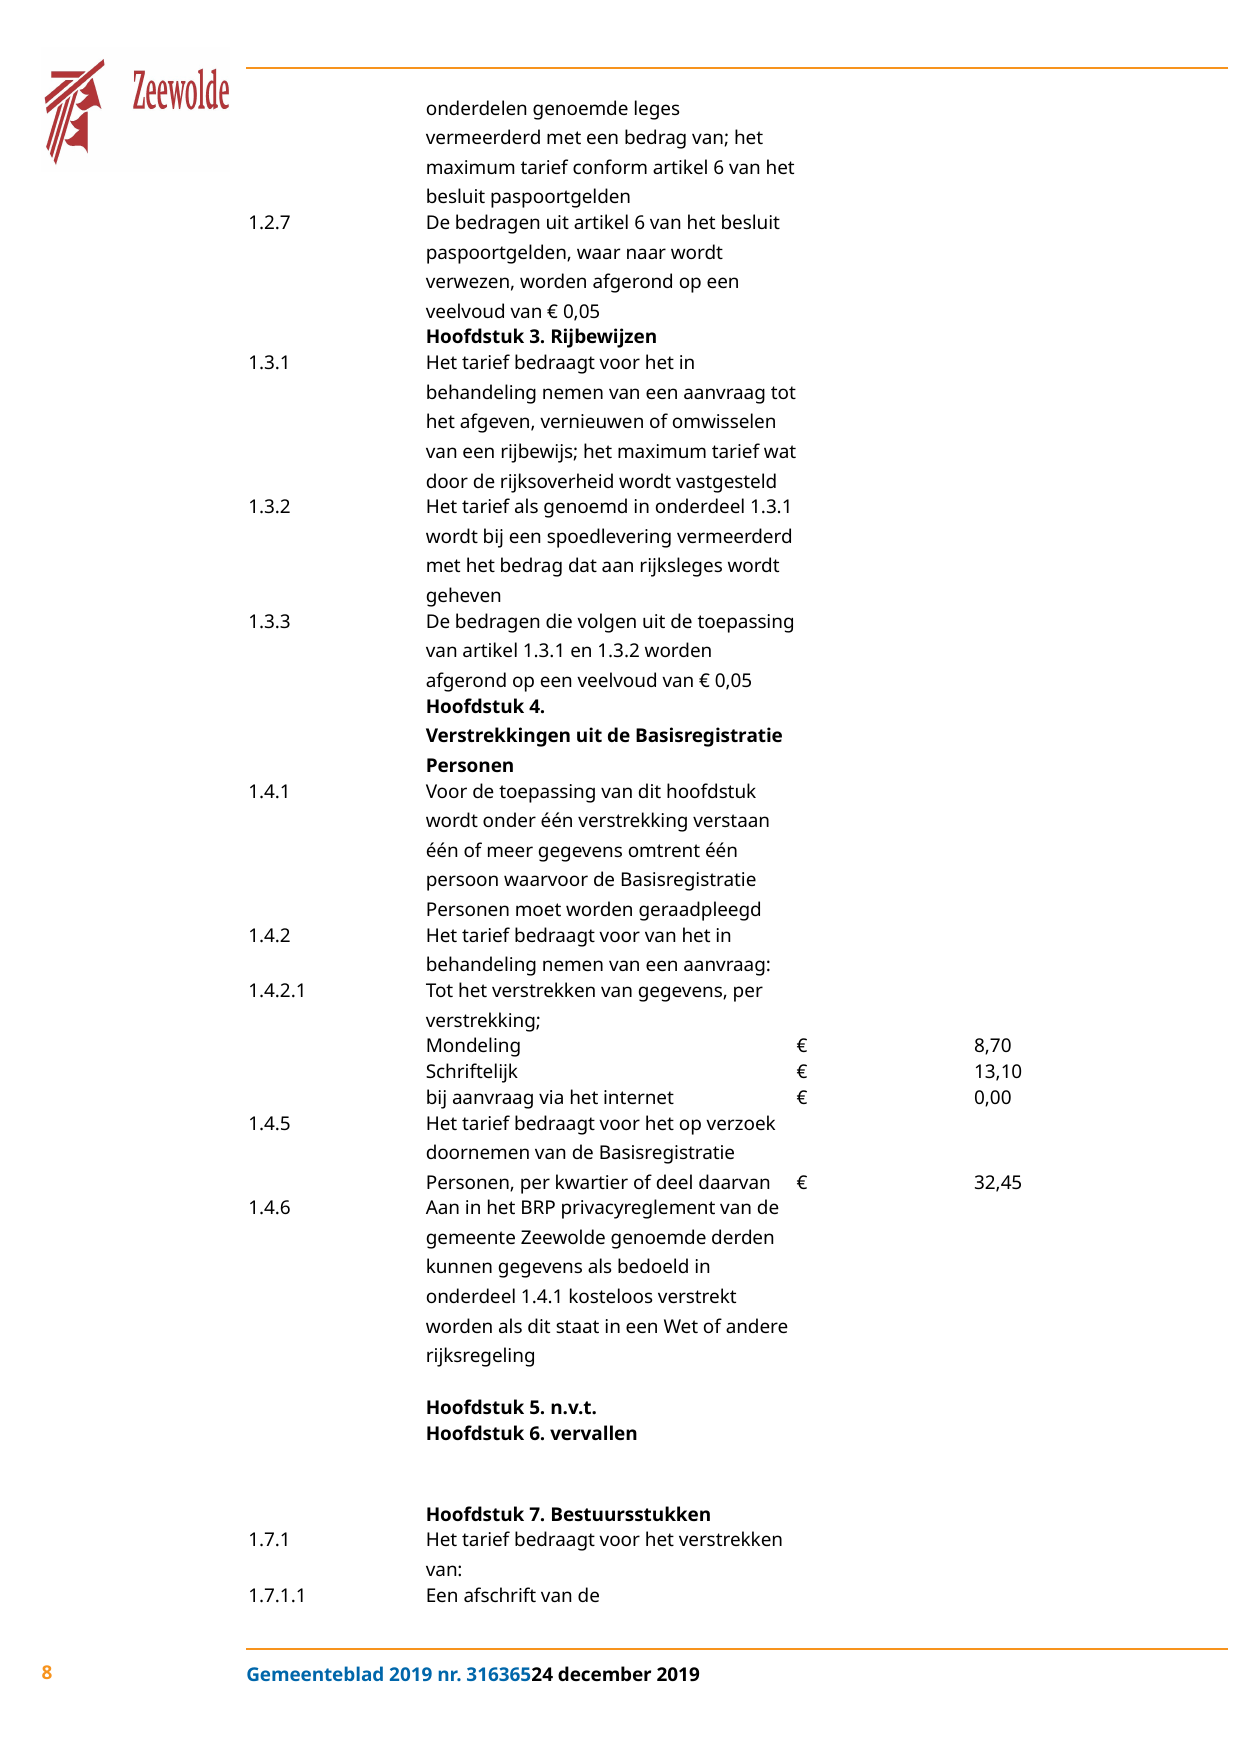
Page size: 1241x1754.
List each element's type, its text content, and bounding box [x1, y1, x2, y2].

table_cell [796, 209, 974, 324]
table_cell Het tarief bedraagt voor van het in behandeling nemen van een aanvraag: [426, 922, 796, 977]
table_cell bij aanvraag via het internet [426, 1084, 796, 1110]
table_cell [974, 693, 1152, 778]
table_cell 1.4.6 [248, 1195, 426, 1368]
table_cell [796, 95, 974, 209]
table_cell [974, 778, 1152, 922]
table_cell [796, 977, 974, 1032]
table_cell [974, 95, 1152, 209]
table_cell De bedragen die volgen uit de toepassing van artikel 1.3.1 en 1.3.2 worden afgerond op een veelvoud van € 0,05 [426, 608, 796, 693]
table_cell Het tarief bedraagt voor het op verzoek doornemen van de Basisregistratie Personen, per kwartier of deel daarvan [426, 1110, 796, 1194]
table_cell [248, 1420, 426, 1475]
table_cell [974, 1195, 1152, 1368]
table_cell [248, 1084, 426, 1110]
table_cell Het tarief als genoemd in onderdeel 1.3.1 wordt bij een spoedlevering vermeerderd met het bedrag dat aan rijksleges wordt geheven [426, 494, 796, 608]
table_cell [974, 350, 1152, 493]
table_cell [426, 1475, 796, 1501]
table_cell [248, 693, 426, 778]
table_cell [974, 977, 1152, 1032]
table_cell € [796, 1033, 974, 1058]
table_cell [796, 922, 974, 977]
table_cell 1.3.2 [248, 494, 426, 608]
table_cell 1.4.1 [248, 778, 426, 922]
table_cell [796, 1501, 974, 1526]
table_cell [248, 95, 426, 209]
table_cell 1.4.2.1 [248, 977, 426, 1032]
table_cell Hoofdstuk 6. vervallen [426, 1420, 796, 1475]
table_cell Hoofdstuk 7. Bestuursstukken [426, 1501, 796, 1526]
table_cell [974, 1526, 1152, 1582]
table_cell € [796, 1084, 974, 1110]
table_cell 1.4.5 [248, 1110, 426, 1194]
table_cell 0,00 [974, 1084, 1152, 1110]
table_cell Voor de toepassing van dit hoofdstuk wordt onder één verstrekking verstaan één of meer gegevens omtrent één persoon waarvoor de Basisregistratie Personen moet worden geraadpleegd [426, 778, 796, 922]
table_cell [796, 494, 974, 608]
table_cell [796, 1420, 974, 1475]
table_cell [796, 693, 974, 778]
table_cell onderdelen genoemde leges vermeerderd met een bedrag van; het maximum tarief conform artikel 6 van het besluit paspoortgelden [426, 95, 796, 209]
table_cell [796, 1195, 974, 1368]
table_cell [796, 1368, 974, 1394]
table_cell [974, 922, 1152, 977]
table_cell [796, 1582, 974, 1607]
table_cell [248, 1394, 426, 1420]
table_cell Hoofdstuk 4. Verstrekkingen uit de Basisregistratie Personen [426, 693, 796, 778]
picture [41, 47, 231, 172]
table_cell [796, 778, 974, 922]
table_cell [974, 1420, 1152, 1475]
table_cell 1.2.7 [248, 209, 426, 324]
table_cell [974, 1582, 1152, 1607]
table_cell 8,70 [974, 1033, 1152, 1058]
table_cell Aan in het BRP privacyreglement van de gemeente Zeewolde genoemde derden kunnen gegevens als bedoeld in onderdeel 1.4.1 kosteloos verstrekt worden als dit staat in een Wet of andere rijksregeling [426, 1195, 796, 1368]
table_cell 1.7.1 [248, 1526, 426, 1582]
table_cell [974, 1475, 1152, 1501]
table_cell Het tarief bedraagt voor het verstrekken van: [426, 1526, 796, 1582]
table_cell Hoofdstuk 5. n.v.t. [426, 1394, 796, 1420]
table_cell [796, 608, 974, 693]
table_cell De bedragen uit artikel 6 van het besluit paspoortgelden, waar naar wordt verwezen, worden afgerond op een veelvoud van € 0,05 [426, 209, 796, 324]
table_cell Hoofdstuk 3. Rijbewijzen [426, 324, 796, 349]
table_cell [974, 608, 1152, 693]
table_cell 1.4.2 [248, 922, 426, 977]
table_cell 13,10 [974, 1058, 1152, 1084]
table_cell [974, 1368, 1152, 1394]
table_cell [796, 1526, 974, 1582]
table_cell [796, 1394, 974, 1420]
table_cell 1.3.1 [248, 350, 426, 493]
table_cell Tot het verstrekken van gegevens, per verstrekking; [426, 977, 796, 1032]
table_cell € [796, 1058, 974, 1084]
table_cell € [796, 1110, 974, 1194]
table_cell [796, 1475, 974, 1501]
table_cell [974, 494, 1152, 608]
table_cell Schriftelijk [426, 1058, 796, 1084]
table_cell [796, 350, 974, 493]
table_cell 1.3.3 [248, 608, 426, 693]
table_cell Mondeling [426, 1033, 796, 1058]
table_cell Het tarief bedraagt voor het in behandeling nemen van een aanvraag tot het afgeven, vernieuwen of omwisselen van een rijbewijs; het maximum tarief wat door de rijksoverheid wordt vastgesteld [426, 350, 796, 493]
table_cell [248, 1501, 426, 1526]
table_cell [248, 1475, 426, 1501]
table_cell [248, 324, 426, 349]
table_cell [248, 1058, 426, 1084]
table_cell 32,45 [974, 1110, 1152, 1194]
table_cell [974, 1394, 1152, 1420]
table_cell [248, 1033, 426, 1058]
table_cell Een afschrift van de [426, 1582, 796, 1607]
table_cell [248, 1368, 426, 1394]
table_cell [974, 1501, 1152, 1526]
table_cell [796, 324, 974, 349]
table_cell [974, 209, 1152, 324]
table_cell [974, 324, 1152, 349]
table_cell [426, 1368, 796, 1394]
table_cell 1.7.1.1 [248, 1582, 426, 1607]
